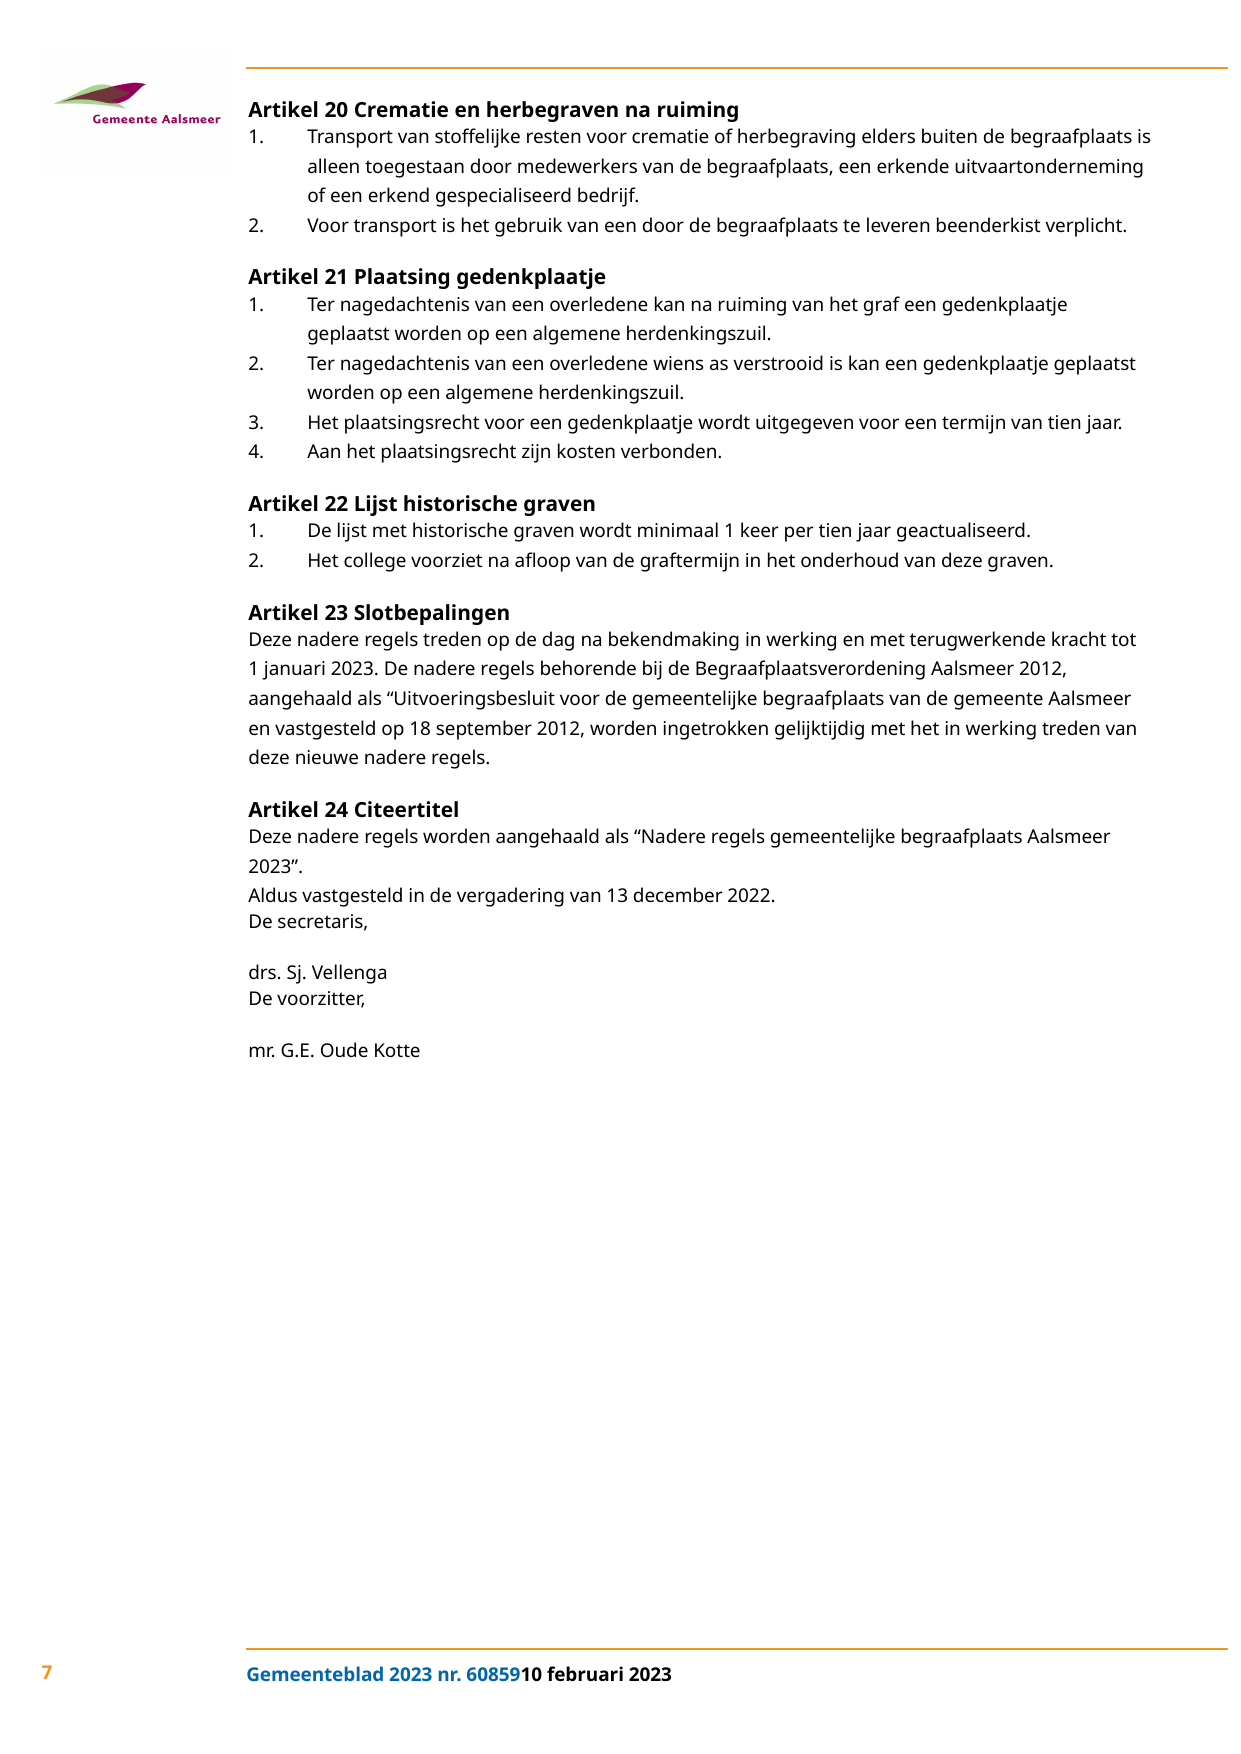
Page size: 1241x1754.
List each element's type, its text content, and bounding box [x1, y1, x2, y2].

list Aan het plaatsingsrecht zijn kosten verbonden. [248, 439, 1152, 464]
list Ter nagedachtenis van een overledene wiens as verstrooid is kan een gedenkplaatje geplaatst worden op een algemene herdenkingszuil. [248, 350, 1152, 405]
text Artikel 23 Slotbepalingen [248, 598, 1152, 626]
text Deze nadere regels worden aangehaald als “Nadere regels gemeentelijke begraafplaats Aalsmeer 2023”. [248, 823, 1152, 878]
list Transport van stoffelijke resten voor crematie of herbegraving elders buiten de begraafplaats is alleen toegestaan door medewerkers van de begraafplaats, een erkende uitvaartonderneming of een erkend gespecialiseerd bedrijf. [248, 123, 1152, 208]
text mr. G.E. Oude Kotte [248, 1037, 1152, 1062]
picture [41, 47, 231, 172]
list Het plaatsingsrecht voor een gedenkplaatje wordt uitgegeven voor een termijn van tien jaar. [248, 409, 1152, 435]
text Artikel 20 Crematie en herbegraven na ruiming [248, 95, 1152, 123]
text Aldus vastgesteld in de vergadering van 13 december 2022. [248, 882, 1152, 908]
text drs. Sj. Vellenga [248, 959, 1152, 985]
text Artikel 24 Citeertitel [248, 795, 1152, 823]
list Het college voorziet na afloop van de graftermijn in het onderhoud van deze graven. [248, 547, 1152, 573]
text Deze nadere regels treden op de dag na bekendmaking in werking en met terugwerkende kracht tot 1 januari 2023. De nadere regels behorende bij de Begraafplaatsverordening Aalsmeer 2012, aangehaald als “Uitvoeringsbesluit voor de gemeentelijke begraafplaats van de gemeente Aalsmeer en vastgesteld op 18 september 2012, worden ingetrokken gelijktijdig met het in werking treden van deze nieuwe nadere regels. [248, 626, 1152, 770]
text Artikel 21 Plaatsing gedenkplaatje [248, 262, 1152, 291]
list De lijst met historische graven wordt minimaal 1 keer per tien jaar geactualiseerd. [248, 518, 1152, 543]
text De voorzitter, [248, 985, 1152, 1011]
list Ter nagedachtenis van een overledene kan na ruiming van het graf een gedenkplaatje geplaatst worden op een algemene herdenkingszuil. [248, 291, 1152, 346]
text Artikel 22 Lijst historische graven [248, 489, 1152, 518]
text De secretaris, [248, 908, 1152, 934]
list Voor transport is het gebruik van een door de begraafplaats te leveren beenderkist verplicht. [248, 212, 1152, 238]
